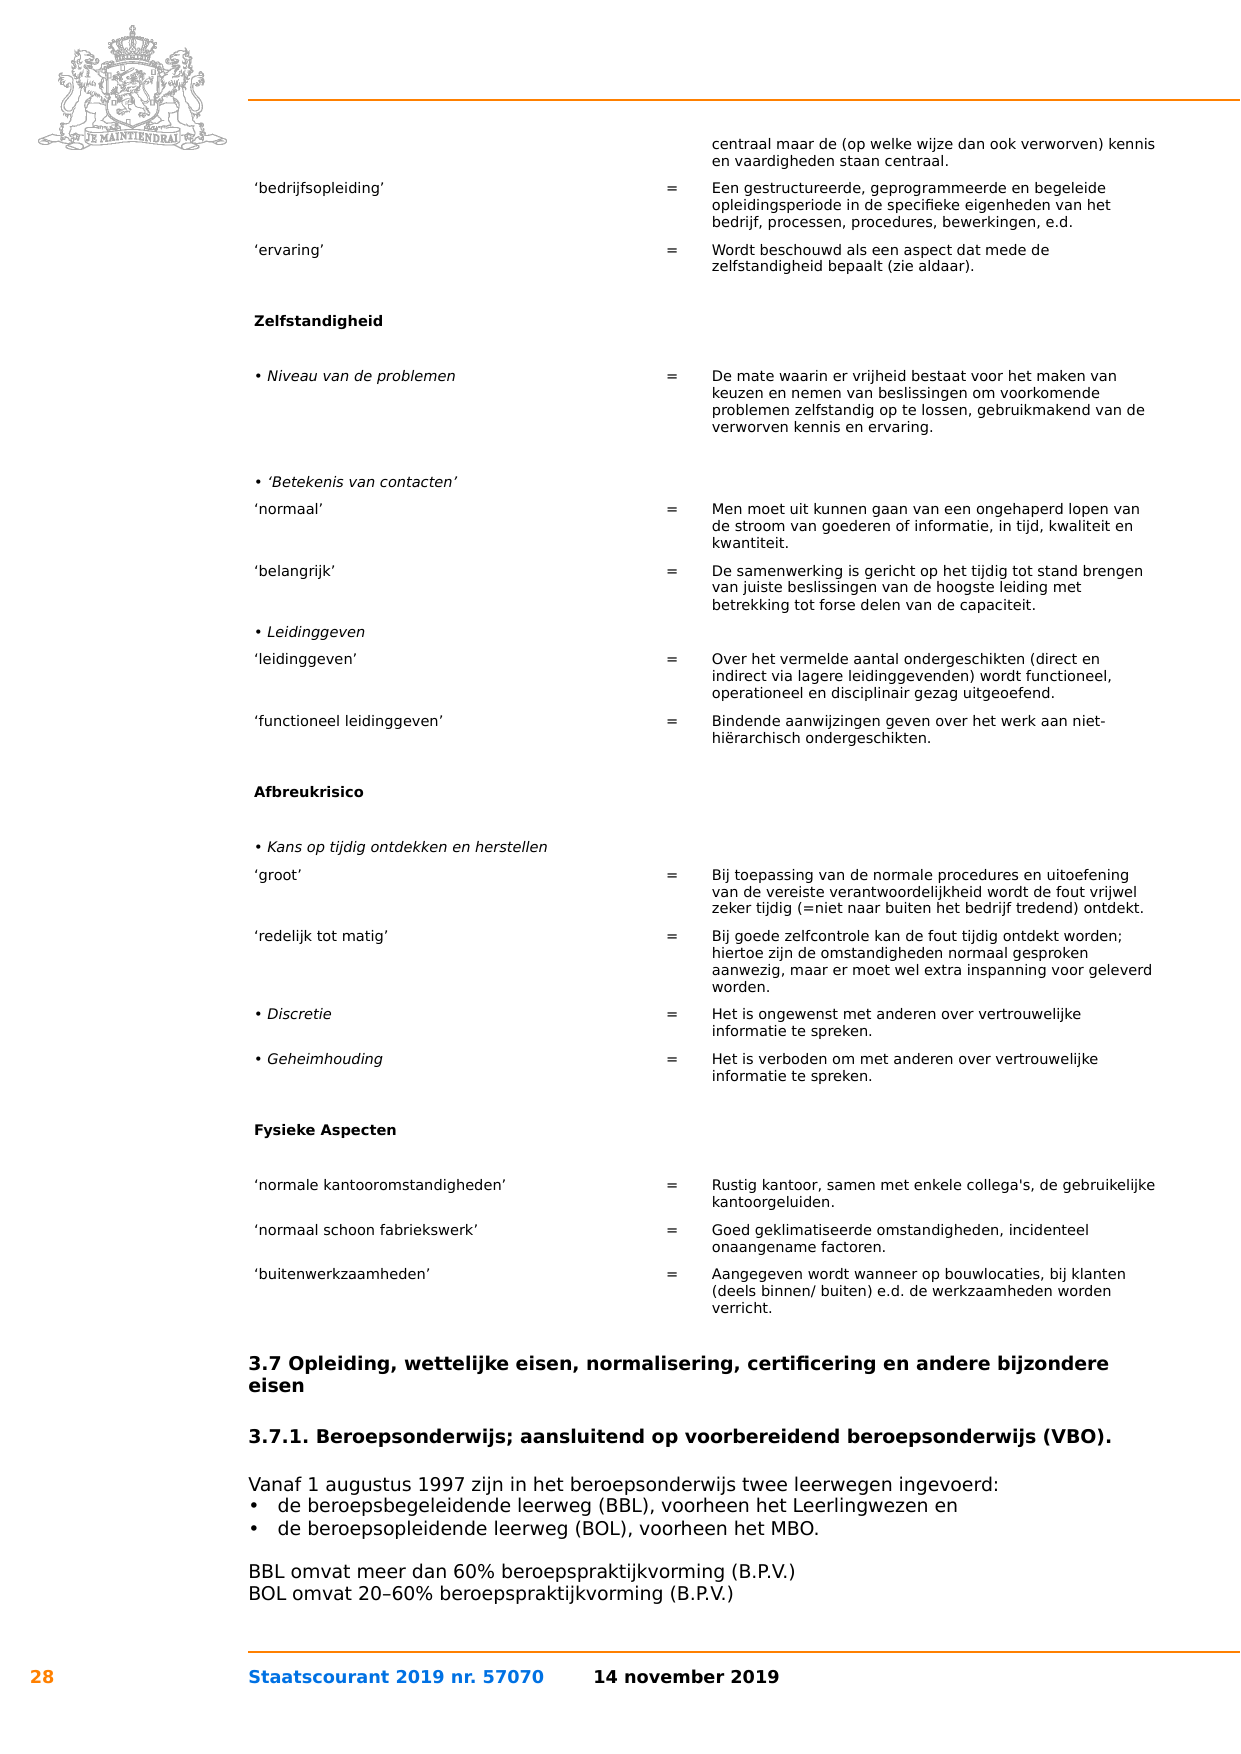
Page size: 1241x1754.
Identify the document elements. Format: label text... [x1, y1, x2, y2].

table_cell De samenwerking is gericht op het tijdig tot stand brengen van juiste beslissingen van de hoogste leiding met betrekking tot forse delen van de capaciteit. [706, 558, 1163, 618]
table_cell = [661, 175, 705, 236]
table_cell [249, 131, 659, 174]
table_cell Over het vermelde aantal ondergeschikten (direct en indirect via lagere leidinggevenden) wordt functioneel, operationeel en disciplinair gezag uitgeoefend. [706, 646, 1163, 707]
table_cell = [661, 1046, 705, 1089]
table_cell [706, 1090, 1163, 1117]
table_cell = [661, 1261, 705, 1321]
table_cell Een gestructureerde, geprogrammeerde en begeleide opleidingsperiode in de specifieke eigenheden van het bedrijf, processen, procedures, bewerkingen, e.d. [706, 175, 1163, 236]
table_cell [249, 336, 659, 362]
text • de beroepsopleidende leerweg (BOL), voorheen het MBO. [248, 1517, 1163, 1539]
table_cell ‘leidinggeven’ [249, 646, 659, 707]
table_cell [249, 442, 659, 468]
table_cell • Discretie [249, 1001, 659, 1045]
table_cell [661, 442, 705, 468]
table_cell [706, 752, 1163, 778]
table_cell [249, 1090, 659, 1117]
table_cell Wordt beschouwd als een aspect dat mede de zelfstandigheid bepaalt (zie aldaar). [706, 237, 1163, 280]
table_cell [661, 281, 705, 307]
table_cell Afbreukrisico [249, 780, 659, 806]
table_cell Zelfstandigheid [249, 309, 659, 335]
text Vanaf 1 augustus 1997 zijn in het beroepsonderwijs twee leerwegen ingevoerd: [248, 1473, 1163, 1495]
subtitle 3.7.1. Beroepsonderwijs; aansluitend op voorbereidend beroepsonderwijs (VBO). [248, 1426, 1163, 1448]
table_cell = [661, 923, 705, 1000]
table_cell • ‘Betekenis van contacten’ [249, 469, 659, 495]
table_cell • Kans op tijdig ontdekken en herstellen [249, 834, 659, 861]
table_cell [706, 807, 1163, 833]
table_cell = [661, 1001, 705, 1045]
text BBL omvat meer dan 60% beroepspraktijkvorming (B.P.V.) [248, 1561, 1163, 1583]
table_cell = [661, 558, 705, 618]
text • de beroepsbegeleidende leerweg (BBL), voorheen het Leerlingwezen en [248, 1495, 1163, 1517]
table_cell [706, 780, 1163, 806]
table_cell ‘groot’ [249, 862, 659, 922]
table_cell ‘ervaring’ [249, 237, 659, 280]
subtitle 3.7 Opleiding, wettelijke eisen, normalisering, certificering en andere bijzondere eisen [248, 1352, 1163, 1396]
table_cell [661, 1145, 705, 1171]
table_cell [661, 469, 705, 495]
table_cell = [661, 1217, 705, 1260]
table_cell Bij toepassing van de normale procedures en uitoefening van de vereiste verantwoordelijkheid wordt de fout vrijwel zeker tijdig (=niet naar buiten het bedrijf tredend) ontdekt. [706, 862, 1163, 922]
table_cell = [661, 646, 705, 707]
table_cell Bindende aanwijzingen geven over het werk aan niet-hiërarchisch ondergeschikten. [706, 708, 1163, 751]
table_cell Rustig kantoor, samen met enkele collega's, de gebruikelijke kantoorgeluiden. [706, 1173, 1163, 1216]
table_cell = [661, 708, 705, 751]
table_cell [249, 807, 659, 833]
table_cell Fysieke Aspecten [249, 1118, 659, 1144]
table_cell [661, 336, 705, 362]
table_cell ‘belangrijk’ [249, 558, 659, 618]
table_cell [661, 1090, 705, 1117]
table_cell Men moet uit kunnen gaan van een ongehaperd lopen van de stroom van goederen of informatie, in tijd, kwaliteit en kwantiteit. [706, 496, 1163, 557]
picture [38, 25, 227, 150]
table_cell De mate waarin er vrijheid bestaat voor het maken van keuzen en nemen van beslissingen om voorkomende problemen zelfstandig op te lossen, gebruikmakend van de verworven kennis en ervaring. [706, 363, 1163, 441]
table_cell • Geheimhouding [249, 1046, 659, 1089]
table_cell [706, 619, 1163, 645]
table_cell [706, 1118, 1163, 1144]
table_cell [706, 336, 1163, 362]
table_cell • Leidinggeven [249, 619, 659, 645]
table_cell [249, 752, 659, 778]
table_cell [661, 131, 705, 174]
table_cell ‘normale kantooromstandigheden’ [249, 1173, 659, 1216]
table_cell [706, 309, 1163, 335]
table_cell [706, 281, 1163, 307]
table_cell ‘normaal’ [249, 496, 659, 557]
table_cell = [661, 363, 705, 441]
table_cell ‘bedrijfsopleiding’ [249, 175, 659, 236]
table_cell Goed geklimatiseerde omstandigheden, incidenteel onaangename factoren. [706, 1217, 1163, 1260]
table_cell ‘normaal schoon fabriekswerk’ [249, 1217, 659, 1260]
table_cell ‘buitenwerkzaamheden’ [249, 1261, 659, 1321]
table_cell Bij goede zelfcontrole kan de fout tijdig ontdekt worden; hiertoe zijn de omstandigheden normaal gesproken aanwezig, maar er moet wel extra inspanning voor geleverd worden. [706, 923, 1163, 1000]
table_cell [661, 834, 705, 861]
table_cell [706, 834, 1163, 861]
table_cell • Niveau van de problemen [249, 363, 659, 441]
table_cell = [661, 496, 705, 557]
table_cell [661, 752, 705, 778]
table_cell = [661, 1173, 705, 1216]
table_cell = [661, 237, 705, 280]
table_cell [661, 309, 705, 335]
table_cell [706, 469, 1163, 495]
table_cell ‘redelijk tot matig’ [249, 923, 659, 1000]
table_cell Het is ongewenst met anderen over vertrouwelijke informatie te spreken. [706, 1001, 1163, 1045]
table_cell [706, 1145, 1163, 1171]
table_cell = [661, 862, 705, 922]
table_cell ‘functioneel leidinggeven’ [249, 708, 659, 751]
table_cell [661, 780, 705, 806]
table_cell [661, 1118, 705, 1144]
table_cell [661, 807, 705, 833]
text BOL omvat 20–60% beroepspraktijkvorming (B.P.V.) [248, 1583, 1163, 1605]
table_cell Aangegeven wordt wanneer op bouwlocaties, bij klanten (deels binnen/ buiten) e.d. de werkzaamheden worden verricht. [706, 1261, 1163, 1321]
table_cell Het is verboden om met anderen over vertrouwelijke informatie te spreken. [706, 1046, 1163, 1089]
table_cell centraal maar de (op welke wijze dan ook verworven) kennis en vaardigheden staan centraal. [706, 131, 1163, 174]
table_cell [661, 619, 705, 645]
table_cell [706, 442, 1163, 468]
table_cell [249, 1145, 659, 1171]
table_cell [249, 281, 659, 307]
